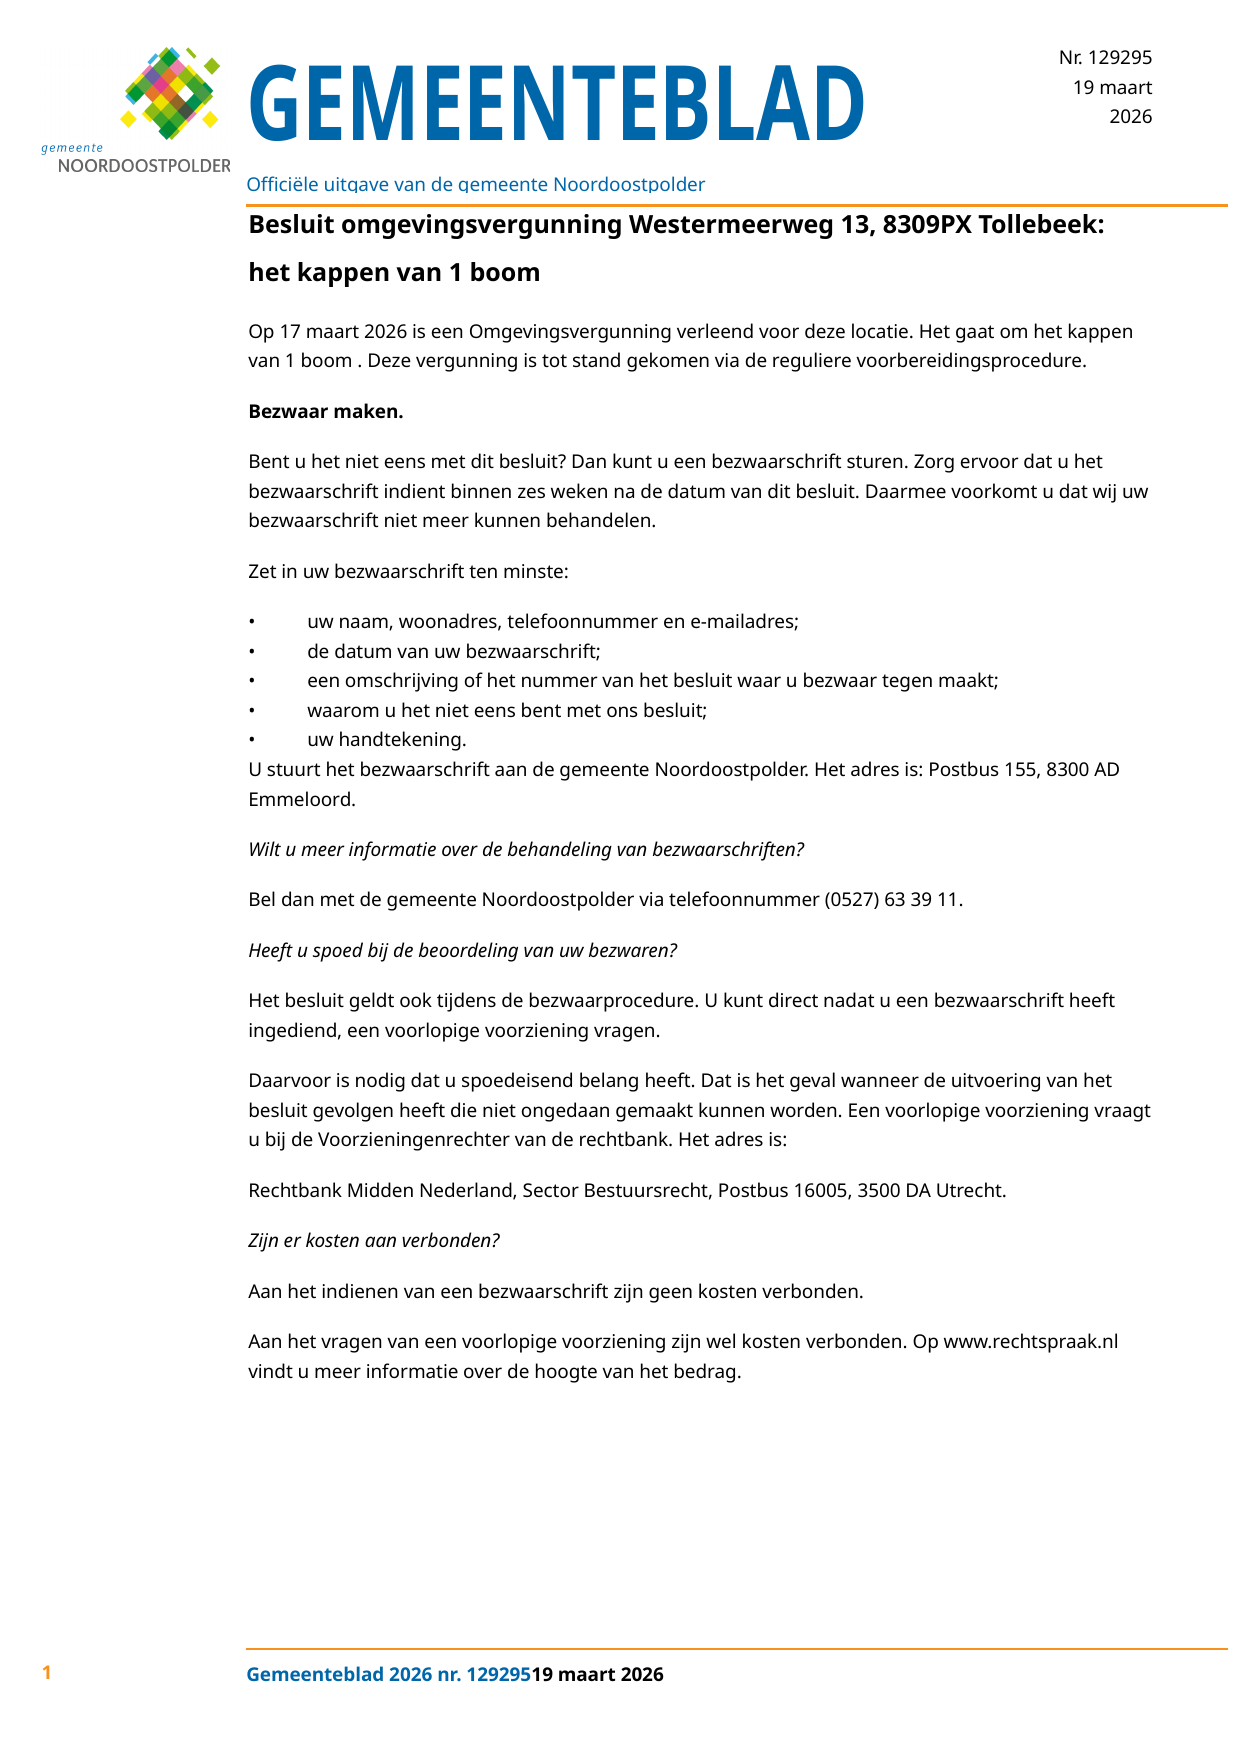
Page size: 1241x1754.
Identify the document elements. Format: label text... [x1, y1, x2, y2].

text Het besluit geldt ook tijdens de bezwaarprocedure. U kunt direct nadat u een bezwaarschrift heeft ingediend, een voorlopige voorziening vragen. [248, 987, 1152, 1043]
text Bent u het niet eens met dit besluit? Dan kunt u een bezwaarschrift sturen. Zorg ervoor dat u het bezwaarschrift indient binnen zes weken na de datum van dit besluit. Daarmee voorkomt u dat wij uw bezwaarschrift niet meer kunnen behandelen. [248, 448, 1152, 533]
text Bel dan met de gemeente Noordoostpolder via telefoonnummer (0527) 63 39 11. [248, 887, 1152, 912]
list waarom u het niet eens bent met ons besluit; [248, 697, 1152, 723]
text Heeft u spoed bij de beoordeling van uw bezwaren? [248, 937, 1152, 963]
text Besluit omgevingsvergunning Westermeerweg 13, 8309PX Tollebeek: het kappen van 1 boom [248, 207, 1152, 288]
list een omschrijving of het nummer van het besluit waar u bezwaar tegen maakt; [248, 667, 1152, 693]
text U stuurt het bezwaarschrift aan de gemeente Noordoostpolder. Het adres is: Postbus 155, 8300 AD Emmeloord. [248, 756, 1152, 812]
text Zet in uw bezwaarschrift ten minste: [248, 558, 1152, 584]
list de datum van uw bezwaarschrift; [248, 638, 1152, 664]
text Aan het vragen van een voorlopige voorziening zijn wel kosten verbonden. Op www.rechtspraak.nl vindt u meer informatie over de hoogte van het bedrag. [248, 1328, 1152, 1384]
list uw naam, woonadres, telefoonnummer en e-mailadres; [248, 608, 1152, 634]
text Op 17 maart 2026 is een Omgevingsvergunning verleend voor deze locatie. Het gaat om het kappen van 1 boom . Deze vergunning is tot stand gekomen via de reguliere voorbereidingsprocedure. [248, 318, 1152, 373]
text Bezwaar maken. [248, 398, 1152, 424]
picture [41, 47, 231, 172]
text Aan het indienen van een bezwaarschrift zijn geen kosten verbonden. [248, 1278, 1152, 1304]
text Zijn er kosten aan verbonden? [248, 1227, 1152, 1253]
list uw handtekening. [248, 727, 1152, 752]
text Rechtbank Midden Nederland, Sector Bestuursrecht, Postbus 16005, 3500 DA Utrecht. [248, 1177, 1152, 1203]
text Wilt u meer informatie over de behandeling van bezwaarschriften? [248, 836, 1152, 862]
text Daarvoor is nodig dat u spoedeisend belang heeft. Dat is het geval wanneer de uitvoering van het besluit gevolgen heeft die niet ongedaan gemaakt kunnen worden. Een voorlopige voorziening vraagt u bij de Voorzieningenrechter van de rechtbank. Het adres is: [248, 1067, 1152, 1152]
